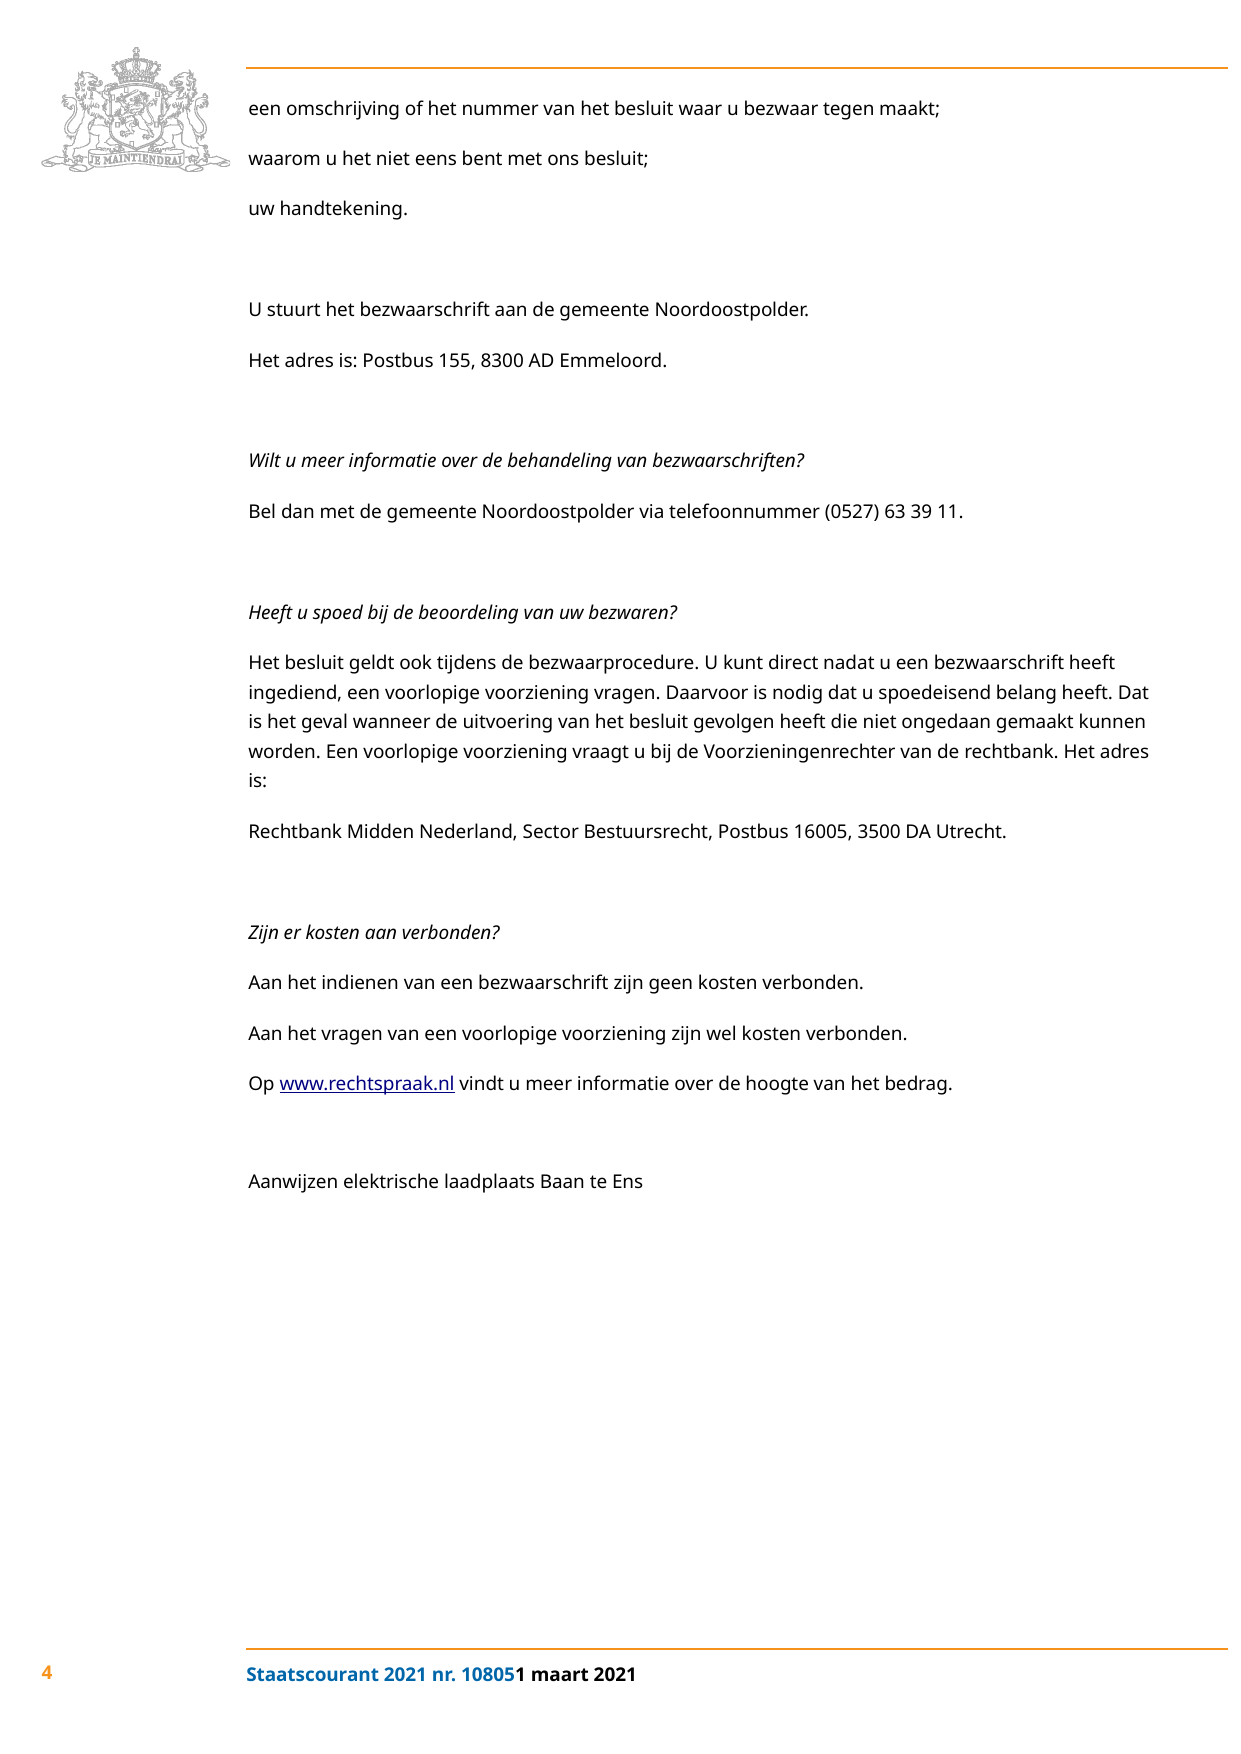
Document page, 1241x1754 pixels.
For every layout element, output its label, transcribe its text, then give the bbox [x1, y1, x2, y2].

picture [41, 47, 231, 172]
text Aan het vragen van een voorlopige voorziening zijn wel kosten verbonden. [248, 1020, 1152, 1046]
text Het besluit geldt ook tijdens de bezwaarprocedure. U kunt direct nadat u een bezwaarschrift heeft ingediend, een voorlopige voorziening vragen. Daarvoor is nodig dat u spoedeisend belang heeft. Dat is het geval wanneer de uitvoering van het besluit gevolgen heeft die niet ongedaan gemaakt kunnen worden. Een voorlopige voorziening vraagt u bij de Voorzieningenrechter van de rechtbank. Het adres is: [248, 649, 1152, 793]
text uw handtekening. [248, 196, 1152, 221]
text U stuurt het bezwaarschrift aan de gemeente Noordoostpolder. [248, 296, 1152, 322]
text Wilt u meer informatie over de behandeling van bezwaarschriften? [248, 448, 1152, 473]
text Op www.rechtspraak.nl vindt u meer informatie over de hoogte van het bedrag. [248, 1070, 1152, 1096]
text Het adres is: Postbus 155, 8300 AD Emmeloord. [248, 347, 1152, 373]
text Heeft u spoed bij de beoordeling van uw bezwaren? [248, 599, 1152, 625]
text Zijn er kosten aan verbonden? [248, 919, 1152, 945]
text Rechtbank Midden Nederland, Sector Bestuursrecht, Postbus 16005, 3500 DA Utrecht. [248, 818, 1152, 844]
text waarom u het niet eens bent met ons besluit; [248, 145, 1152, 171]
text Aanwijzen elektrische laadplaats Baan te Ens [248, 1168, 1152, 1194]
text Aan het indienen van een bezwaarschrift zijn geen kosten verbonden. [248, 969, 1152, 995]
text een omschrijving of het nummer van het besluit waar u bezwaar tegen maakt; [248, 95, 1152, 121]
text Bel dan met de gemeente Noordoostpolder via telefoonnummer (0527) 63 39 11. [248, 498, 1152, 524]
